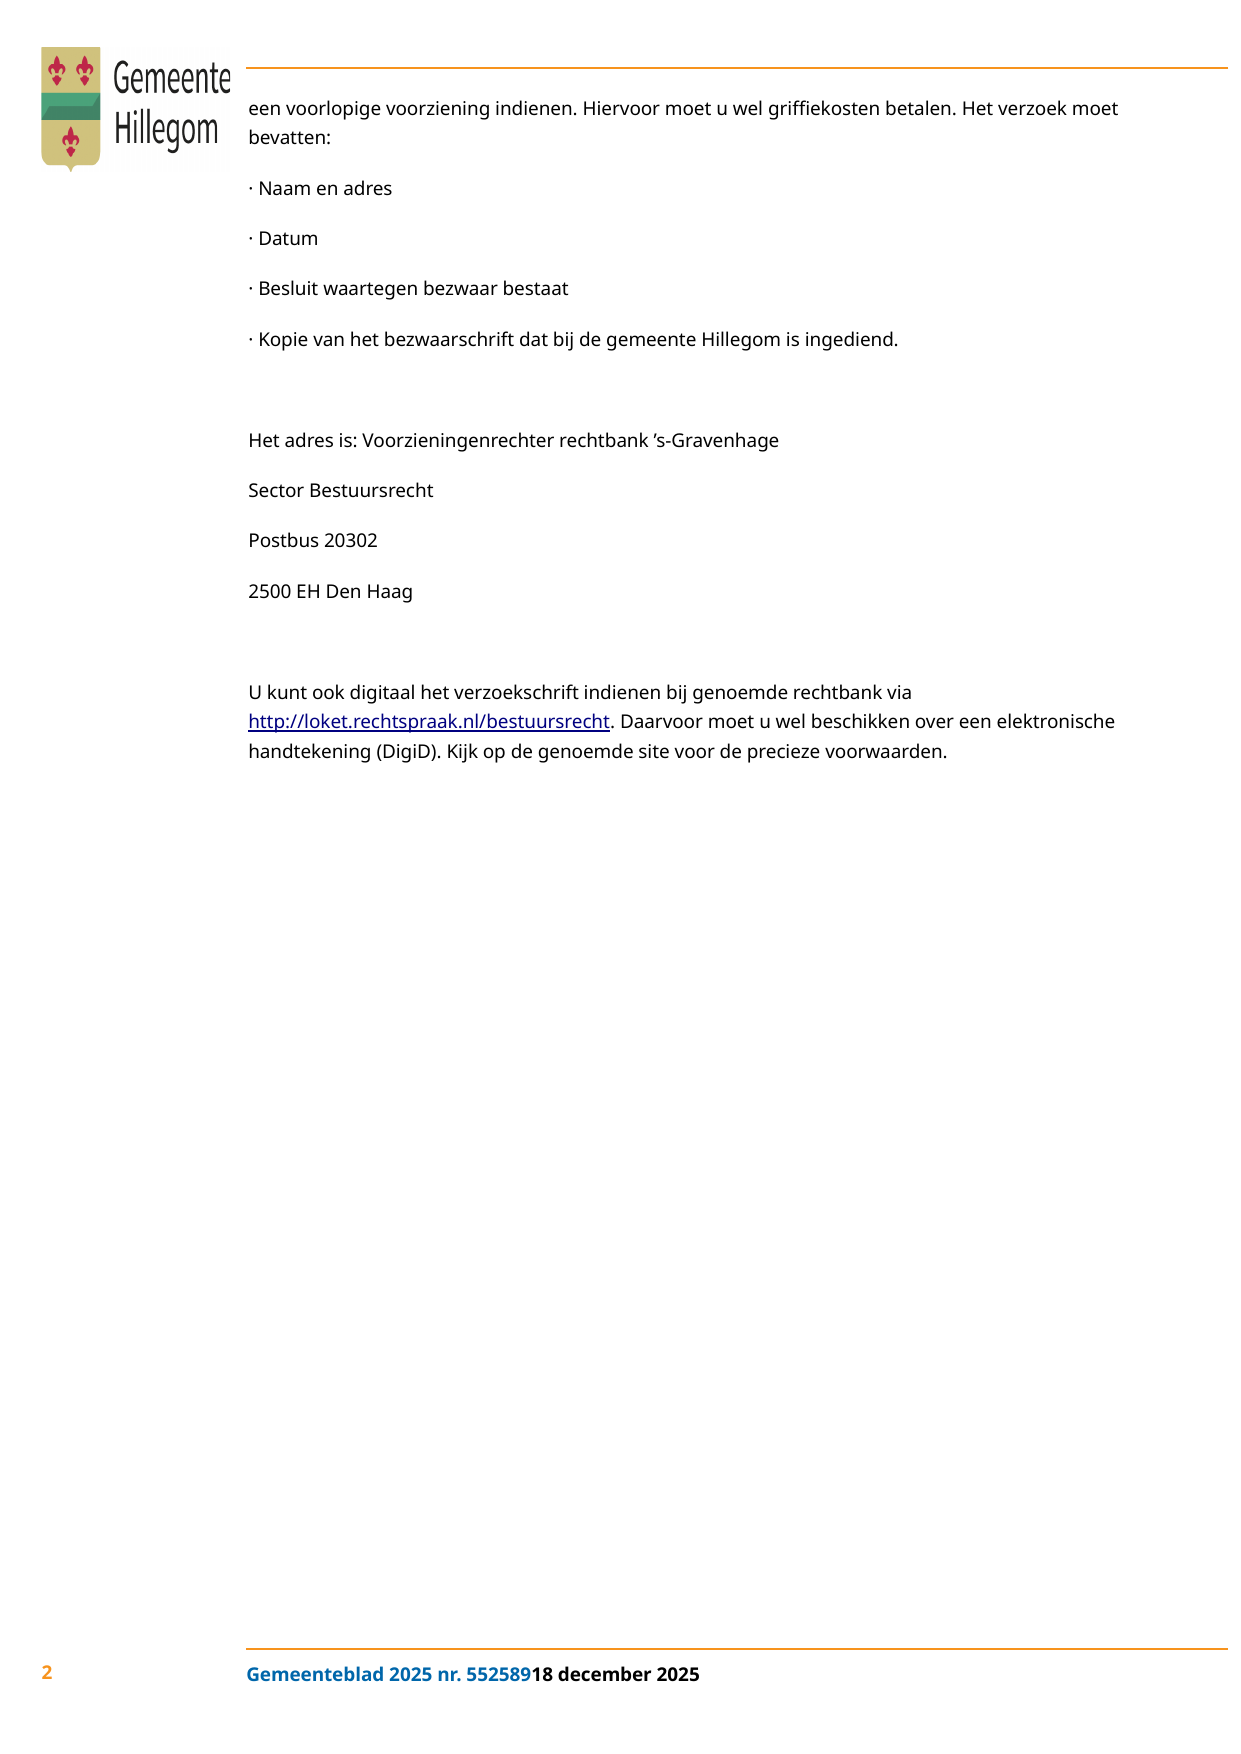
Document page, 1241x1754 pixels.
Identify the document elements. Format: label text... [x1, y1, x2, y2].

text · Naam en adres [248, 175, 1152, 201]
text een voorlopige voorziening indienen. Hiervoor moet u wel griffiekosten betalen. Het verzoek moet bevatten: [248, 95, 1152, 150]
text 2500 EH Den Haag [248, 578, 1152, 604]
text Het adres is: Voorzieningenrechter rechtbank ’s-Gravenhage [248, 427, 1152, 453]
text Postbus 20302 [248, 528, 1152, 553]
picture [41, 47, 231, 172]
text Sector Bestuursrecht [248, 477, 1152, 503]
text U kunt ook digitaal het verzoekschrift indienen bij genoemde rechtbank via http://loket.rechtspraak.nl/bestuursrecht. Daarvoor moet u wel beschikken over een elektronische handtekening (DigiD). Kijk op de genoemde site voor de precieze voorwaarden. [248, 679, 1152, 764]
text · Besluit waartegen bezwaar bestaat [248, 276, 1152, 301]
text · Datum [248, 225, 1152, 251]
text · Kopie van het bezwaarschrift dat bij de gemeente Hillegom is ingediend. [248, 326, 1152, 352]
